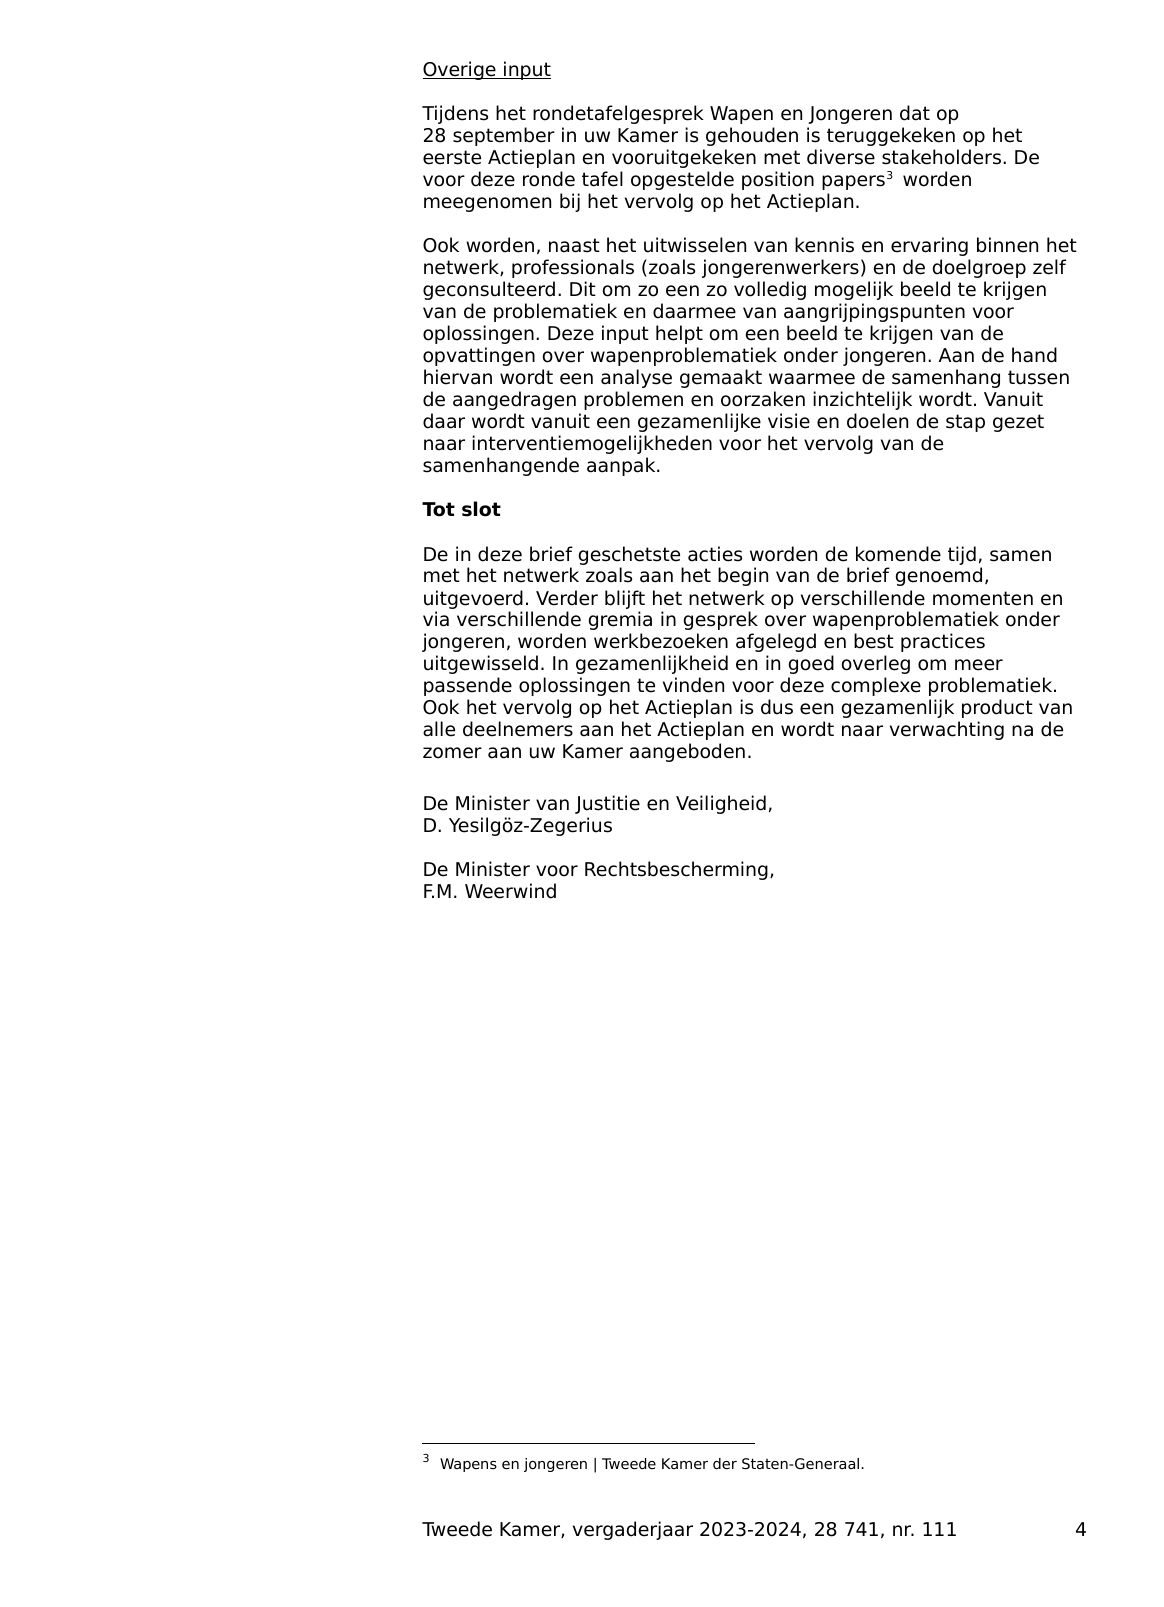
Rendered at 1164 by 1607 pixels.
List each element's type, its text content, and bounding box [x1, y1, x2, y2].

text Ook worden, naast het uitwisselen van kennis en ervaring binnen het netwerk, professionals (zoals jongerenwerkers) en de doelgroep zelf geconsulteerd. Dit om zo een zo volledig mogelijk beeld te krijgen van de problematiek en daarmee van aangrijpingspunten voor oplossingen. Deze input helpt om een beeld te krijgen van de opvattingen over wapenproblematiek onder jongeren. Aan de hand hiervan wordt een analyse gemaakt waarmee de samenhang tussen de aangedragen problemen en oorzaken inzichtelijk wordt. Vanuit daar wordt vanuit een gezamenlijke visie en doelen de stap gezet naar interventiemogelijkheden voor het vervolg van de samenhangende aanpak. [422, 235, 1087, 477]
text De Minister van Justitie en Veiligheid, D. Yesilgöz-Zegerius [422, 793, 1087, 837]
subtitle Overige input [422, 59, 1087, 81]
subtitle Tot slot [422, 499, 1087, 521]
text Tijdens het rondetafelgesprek Wapen en Jongeren dat op 28 september in uw Kamer is gehouden is teruggekeken op het eerste Actieplan en vooruitgekeken met diverse stakeholders. De voor deze ronde tafel opgestelde position papers worden meegenomen bij het vervolg op het Actieplan. [422, 103, 1087, 213]
text Wapens en jongeren | Tweede Kamer der Staten-Generaal. [422, 1452, 1087, 1474]
text De Minister voor Rechtsbescherming, F.M. Weerwind [422, 859, 1087, 903]
text De in deze brief geschetste acties worden de komende tijd, samen met het netwerk zoals aan het begin van de brief genoemd, uitgevoerd. Verder blijft het netwerk op verschillende momenten en via verschillende gremia in gesprek over wapenproblematiek onder jongeren, worden werkbezoeken afgelegd en best practices uitgewisseld. In gezamenlijkheid en in goed overleg om meer passende oplossingen te vinden voor deze complexe problematiek. Ook het vervolg op het Actieplan is dus een gezamenlijk product van alle deelnemers aan het Actieplan en wordt naar verwachting na de zomer aan uw Kamer aangeboden. [422, 543, 1087, 763]
